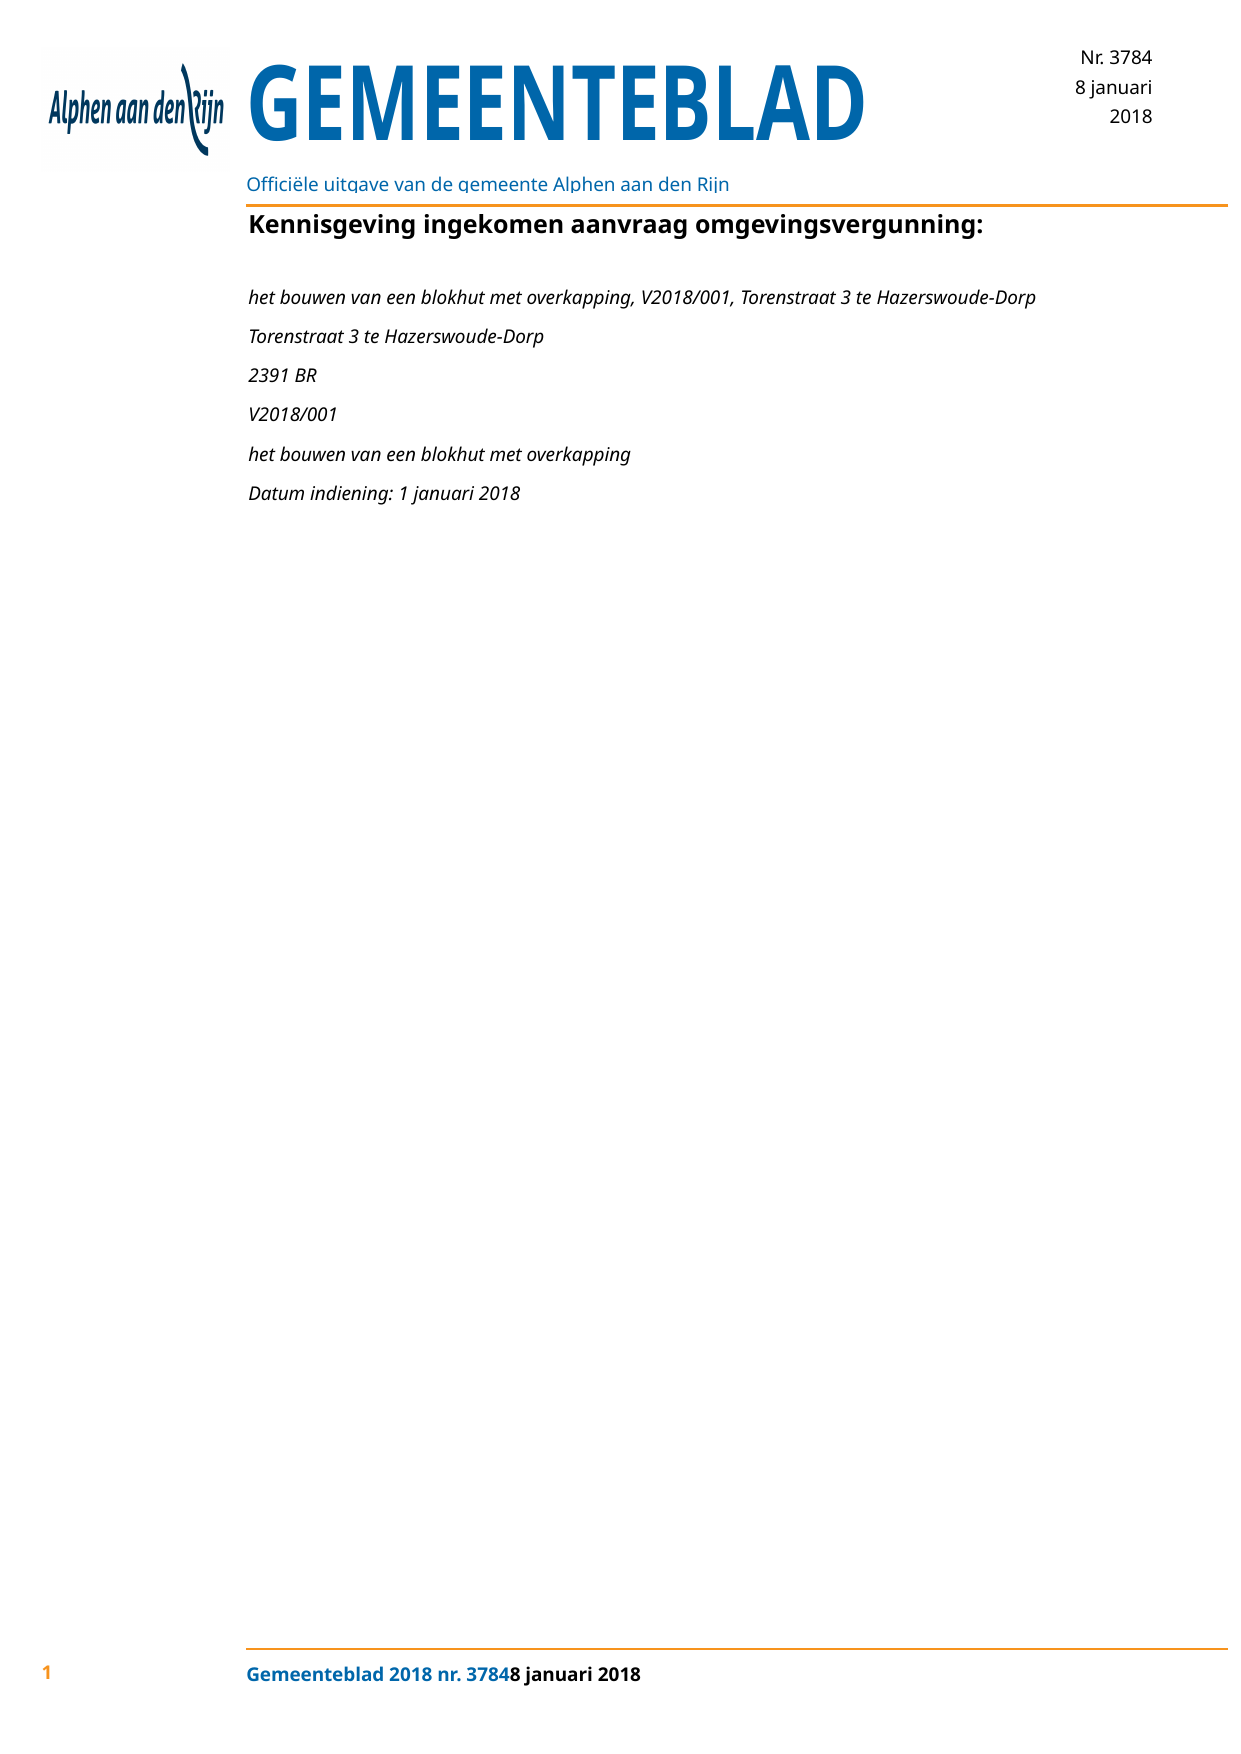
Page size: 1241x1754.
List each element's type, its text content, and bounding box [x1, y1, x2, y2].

text Kennisgeving ingekomen aanvraag omgevingsvergunning: [248, 207, 1152, 241]
text 2391 BR [248, 362, 1152, 388]
text Datum indiening: 1 januari 2018 [248, 480, 1152, 506]
text het bouwen van een blokhut met overkapping, V2018/001, Torenstraat 3 te Hazerswoude-Dorp [248, 284, 1152, 309]
picture [41, 47, 231, 172]
text V2018/001 [248, 402, 1152, 427]
text Torenstraat 3 te Hazerswoude-Dorp [248, 323, 1152, 349]
text het bouwen van een blokhut met overkapping [248, 441, 1152, 467]
